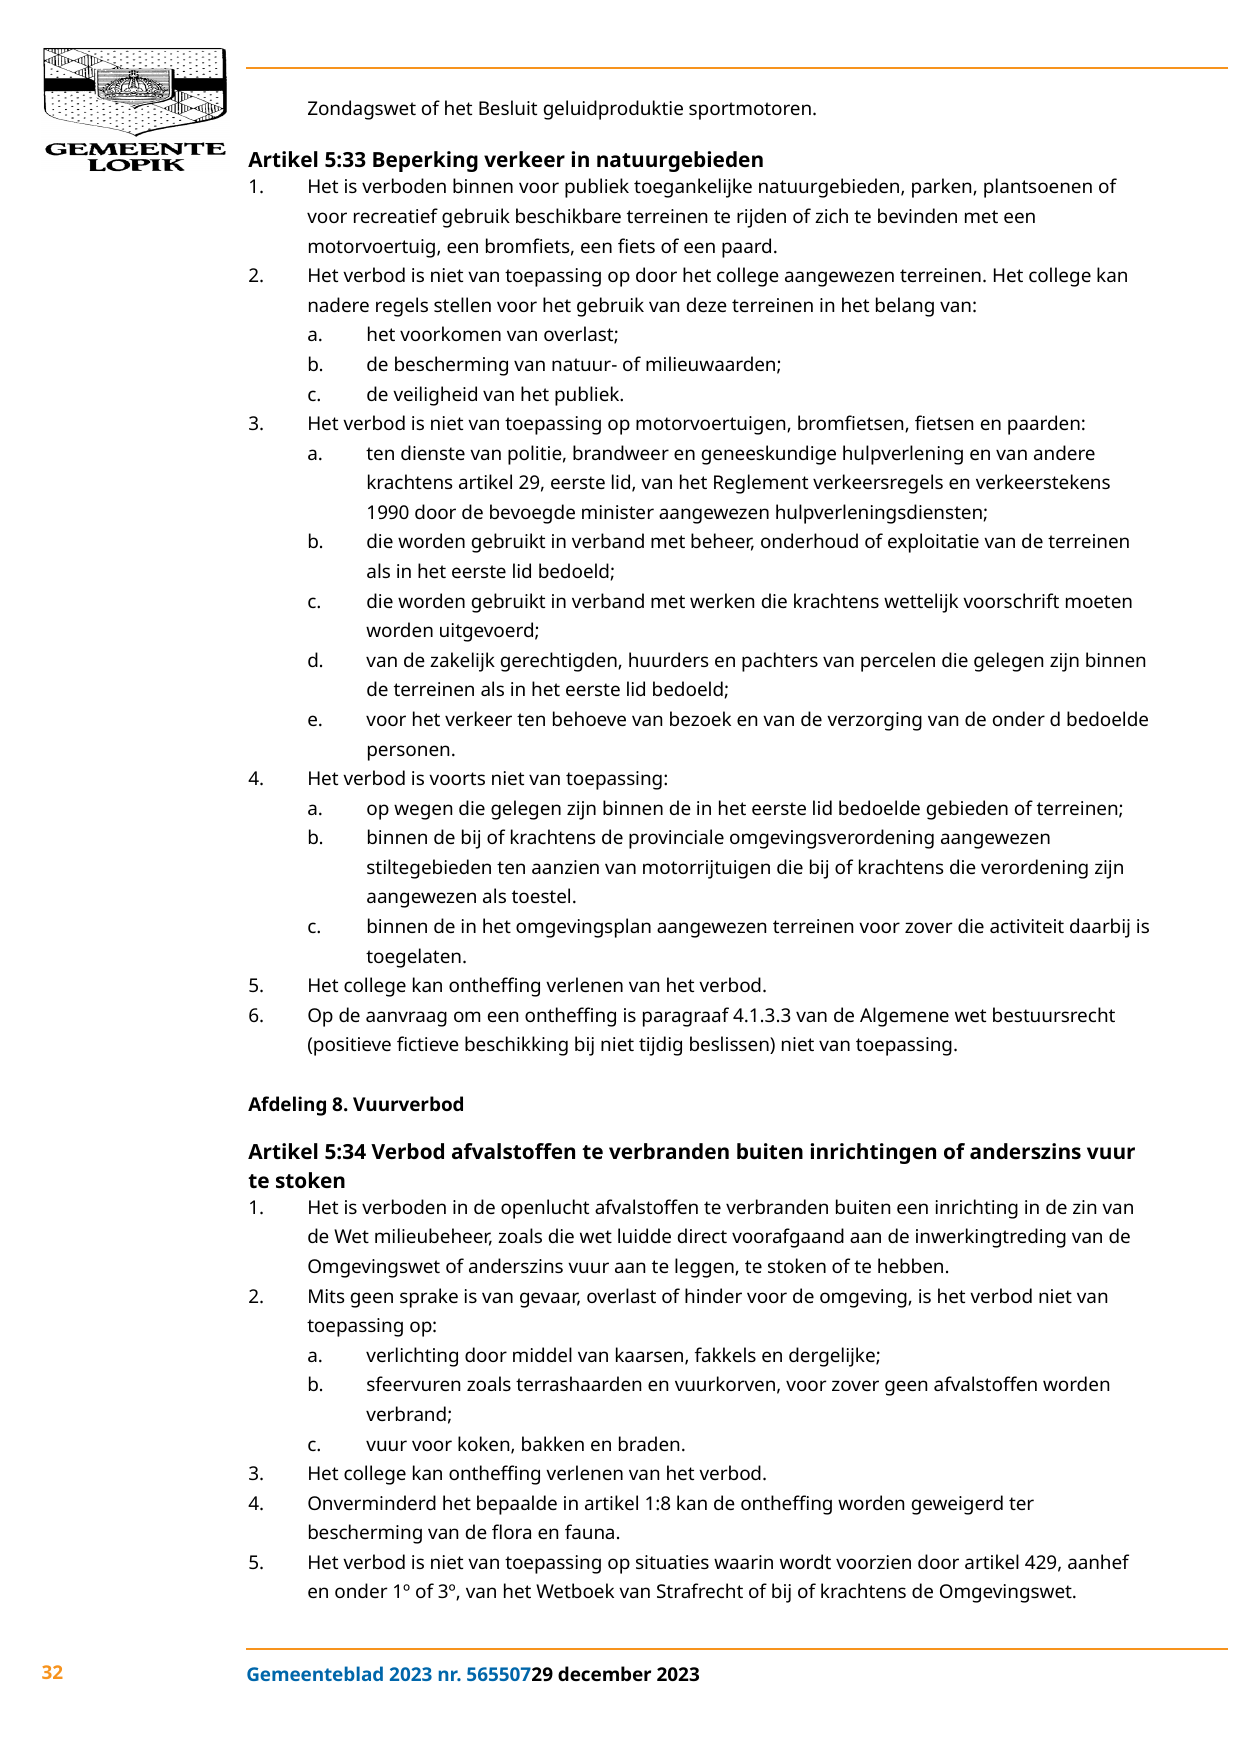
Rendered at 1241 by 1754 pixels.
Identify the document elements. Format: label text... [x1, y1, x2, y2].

list die worden gebruikt in verband met werken die krachtens wettelijk voorschrift moeten worden uitgevoerd; [307, 588, 1152, 643]
list Het is verboden in de openlucht afvalstoffen te verbranden buiten een inrichting in de zin van de Wet milieubeheer, zoals die wet luidde direct voorafgaand aan de inwerkingtreding van de Omgevingswet of anderszins vuur aan te leggen, te stoken of te hebben. [248, 1194, 1152, 1279]
list het voorkomen van overlast; [307, 322, 1152, 347]
list op wegen die gelegen zijn binnen de in het eerste lid bedoelde gebieden of terreinen; [307, 795, 1152, 821]
list sfeervuren zoals terrashaarden en vuurkorven, voor zover geen afvalstoffen worden verbrand; [307, 1372, 1152, 1427]
list die worden gebruikt in verband met beheer, onderhoud of exploitatie van de terreinen als in het eerste lid bedoeld; [307, 529, 1152, 584]
list Onverminderd het bepaalde in artikel 1:8 kan de ontheffing worden geweigerd ter bescherming van de flora en fauna. [248, 1490, 1152, 1545]
list Het college kan ontheffing verlenen van het verbod. [248, 972, 1152, 998]
list Het is verboden binnen voor publiek toegankelijke natuurgebieden, parken, plantsoenen of voor recreatief gebruik beschikbare terreinen te rijden of zich te bevinden met een motorvoertuig, een bromfiets, een fiets of een paard. [248, 174, 1152, 258]
list binnen de in het omgevingsplan aangewezen terreinen voor zover die activiteit daarbij is toegelaten. [307, 913, 1152, 968]
list verlichting door middel van kaarsen, fakkels en dergelijke; [307, 1342, 1152, 1368]
list Op de aanvraag om een ontheffing is paragraaf 4.1.3.3 van de Algemene wet bestuursrecht (positieve fictieve beschikking bij niet tijdig beslissen) niet van toepassing. [248, 1002, 1152, 1057]
list Het verbod is niet van toepassing op situaties waarin wordt voorzien door artikel 429, aanhef en onder 1º of 3º, van het Wetboek van Strafrecht of bij of krachtens de Omgevingswet. [248, 1549, 1152, 1604]
list van de zakelijk gerechtigden, huurders en pachters van percelen die gelegen zijn binnen de terreinen als in het eerste lid bedoeld; [307, 647, 1152, 702]
list de bescherming van natuur- of milieuwaarden; [307, 351, 1152, 377]
list ten dienste van politie, brandweer en geneeskundige hulpverlening en van andere krachtens artikel 29, eerste lid, van het Reglement verkeersregels en verkeerstekens 1990 door de bevoegde minister aangewezen hulpverleningsdiensten; [307, 440, 1152, 525]
list Het verbod is niet van toepassing op door het college aangewezen terreinen. Het college kan nadere regels stellen voor het gebruik van deze terreinen in het belang van: [248, 262, 1152, 318]
picture [41, 47, 231, 172]
text Artikel 5:34 Verbod afvalstoffen te verbranden buiten inrichtingen of anderszins vuur te stoken [248, 1137, 1152, 1194]
list Het verbod is voorts niet van toepassing: [248, 765, 1152, 791]
list Zondagswet of het Besluit geluidproduktie sportmotoren. [248, 95, 1152, 121]
list de veiligheid van het publiek. [307, 381, 1152, 406]
list Het college kan ontheffing verlenen van het verbod. [248, 1460, 1152, 1486]
list voor het verkeer ten behoeve van bezoek en van de verzorging van de onder d bedoelde personen. [307, 706, 1152, 761]
list Het verbod is niet van toepassing op motorvoertuigen, bromfietsen, fietsen en paarden: [248, 410, 1152, 436]
text Artikel 5:33 Beperking verkeer in natuurgebieden [248, 145, 1152, 174]
list vuur voor koken, bakken en braden. [307, 1431, 1152, 1457]
text Afdeling 8. Vuurverbod [248, 1091, 1152, 1116]
list binnen de bij of krachtens de provinciale omgevingsverordening aangewezen stiltegebieden ten aanzien van motorrijtuigen die bij of krachtens die verordening zijn aangewezen als toestel. [307, 824, 1152, 909]
list Mits geen sprake is van gevaar, overlast of hinder voor de omgeving, is het verbod niet van toepassing op: [248, 1283, 1152, 1338]
